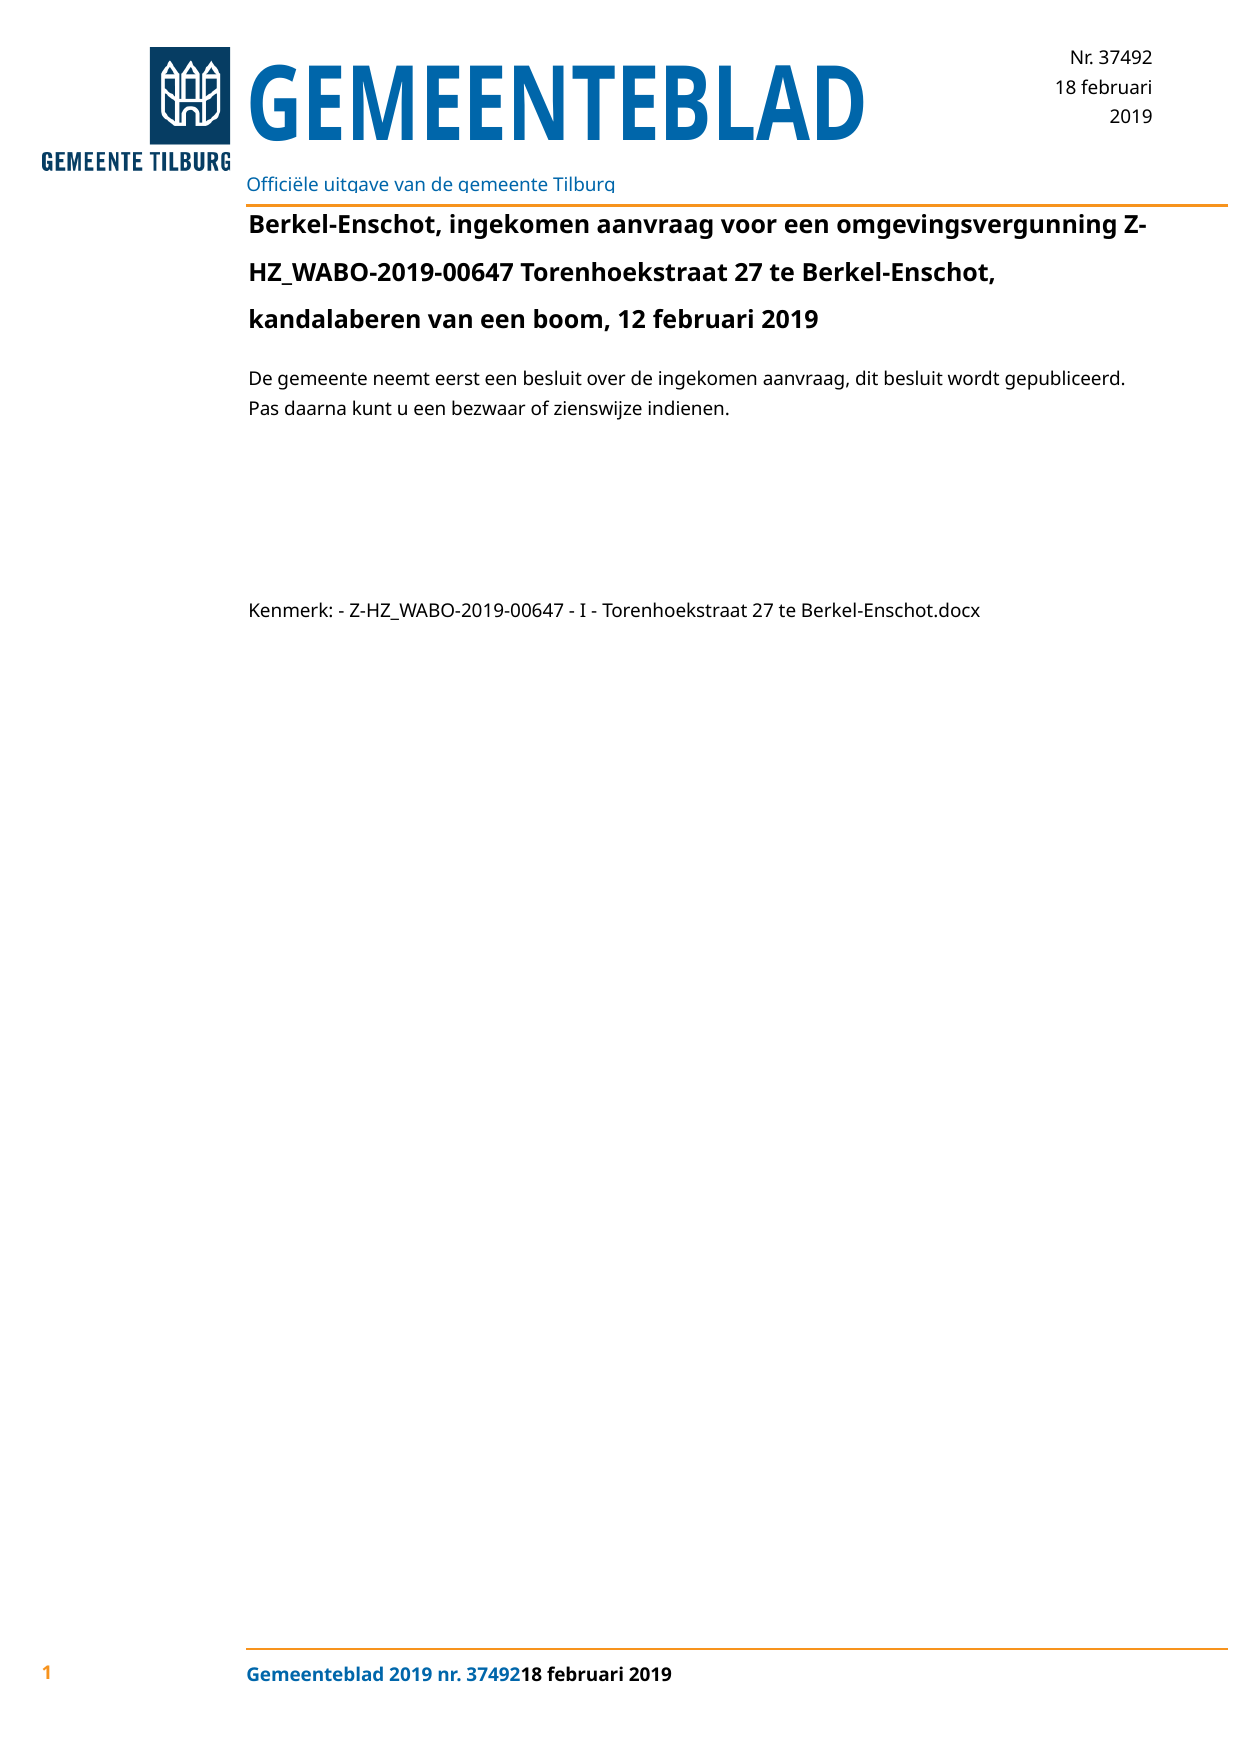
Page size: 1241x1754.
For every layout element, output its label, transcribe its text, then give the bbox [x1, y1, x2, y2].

picture [41, 47, 231, 172]
text Berkel-Enschot, ingekomen aanvraag voor een omgevingsvergunning Z-HZ_WABO-2019-00647 Torenhoekstraat 27 te Berkel-Enschot, kandalaberen van een boom, 12 februari 2019 [248, 207, 1152, 336]
text De gemeente neemt eerst een besluit over de ingekomen aanvraag, dit besluit wordt gepubliceerd. Pas daarna kunt u een bezwaar of zienswijze indienen. [248, 366, 1152, 421]
text Kenmerk: - Z-HZ_WABO-2019-00647 - I - Torenhoekstraat 27 te Berkel-Enschot.docx [248, 597, 1152, 622]
